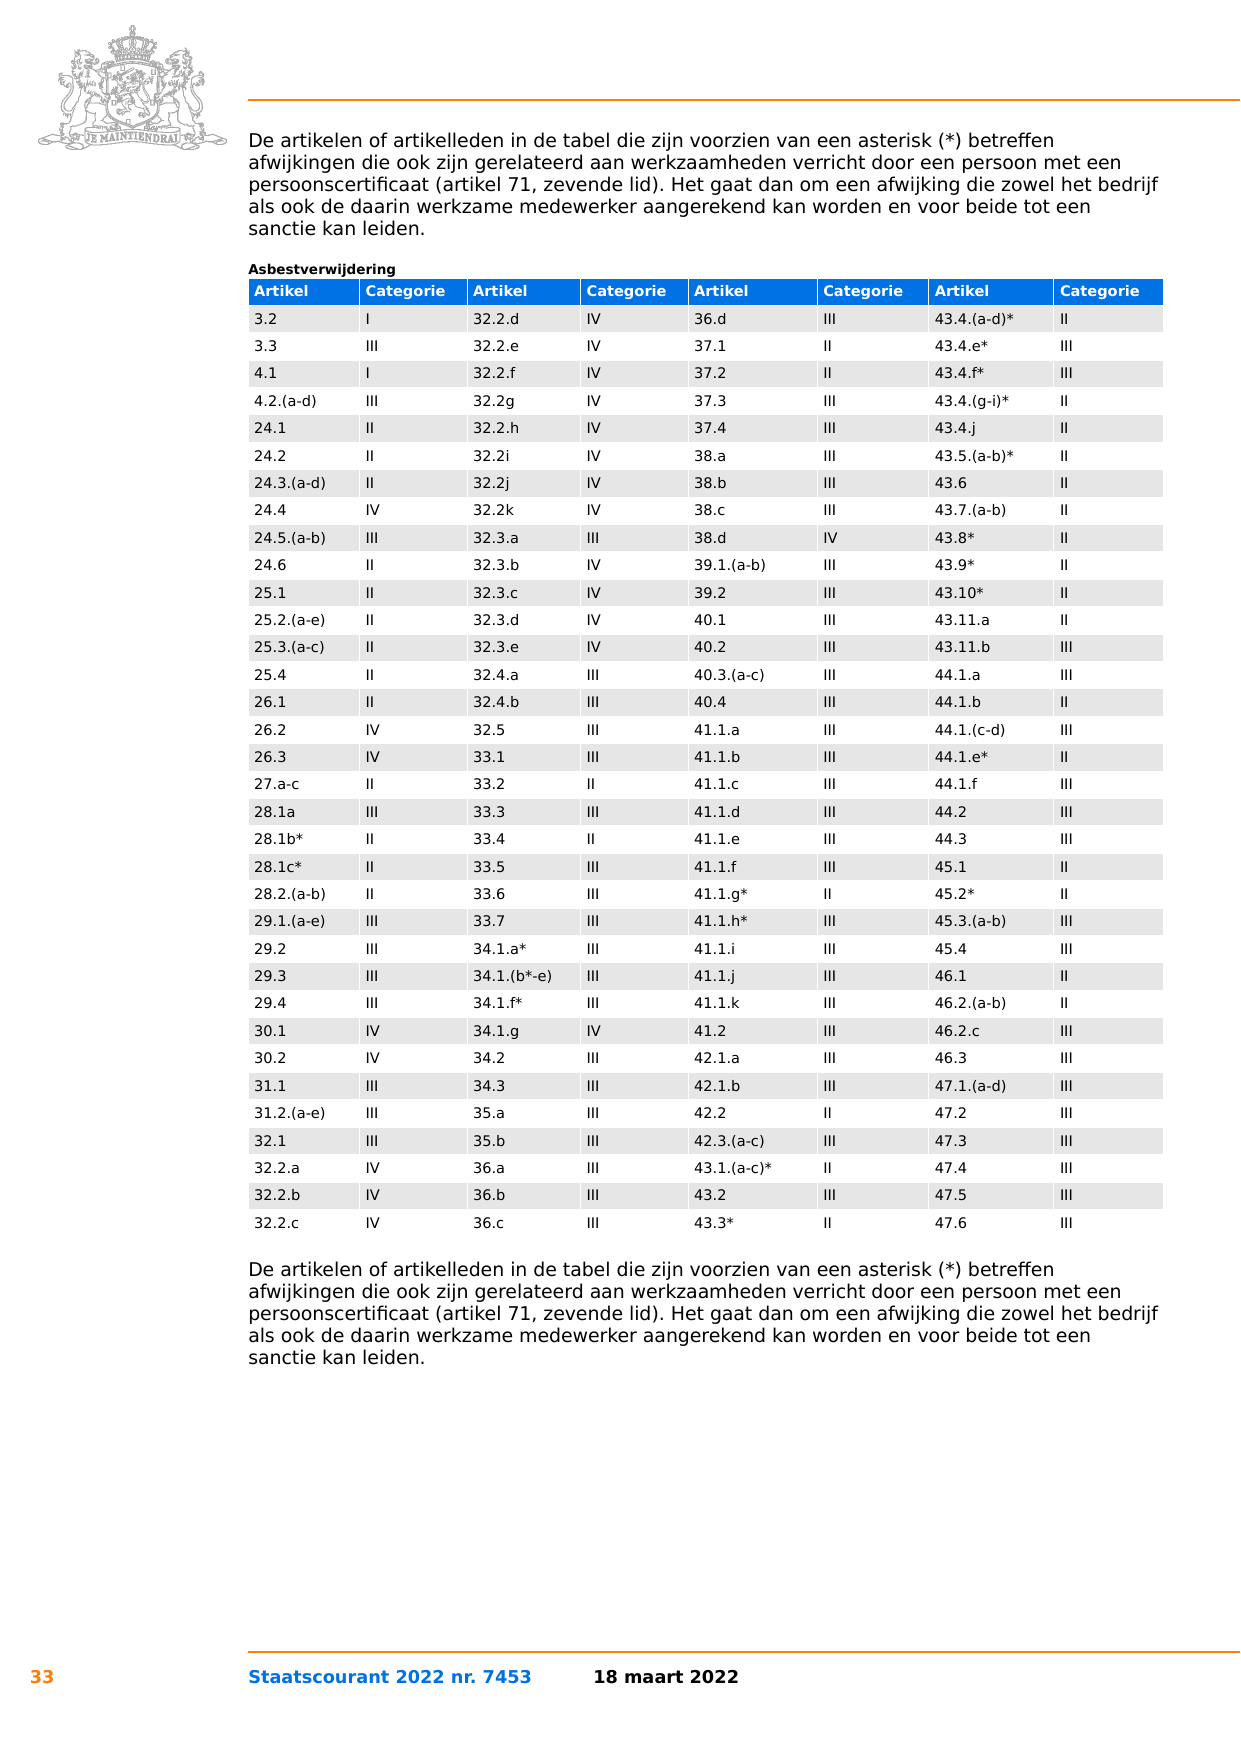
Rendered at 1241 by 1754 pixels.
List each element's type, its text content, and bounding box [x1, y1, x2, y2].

table_cell 43.6 [929, 470, 1053, 497]
table_cell IV [360, 498, 467, 524]
table_cell II [1054, 388, 1163, 414]
table_cell III [1054, 1155, 1163, 1181]
table_cell II [1054, 963, 1163, 990]
table_cell II [818, 361, 928, 387]
table_cell 25.1 [249, 580, 359, 606]
table_cell 34.3 [468, 1073, 580, 1099]
table_cell 47.5 [929, 1183, 1053, 1209]
table_cell 32.2k [468, 498, 580, 524]
table_cell II [1054, 553, 1163, 579]
table_cell III [818, 580, 928, 606]
table_cell 32.3.c [468, 580, 580, 606]
table_cell III [1054, 909, 1163, 935]
table_cell 40.2 [689, 635, 817, 661]
table_cell II [1054, 415, 1163, 442]
table_cell 41.1.h* [689, 909, 817, 935]
table_cell III [581, 525, 688, 551]
table_cell 43.9* [929, 553, 1053, 579]
table_cell 44.1.(c-d) [929, 717, 1053, 743]
table_cell III [818, 662, 928, 688]
table_cell II [1054, 991, 1163, 1017]
table_cell 46.1 [929, 963, 1053, 990]
table_cell II [360, 443, 467, 469]
table_cell II [360, 580, 467, 606]
table_cell 44.1.a [929, 662, 1053, 688]
table_cell III [818, 854, 928, 880]
table_cell III [818, 1128, 928, 1154]
table_cell IV [581, 1018, 688, 1044]
table_cell II [1054, 689, 1163, 716]
table_cell III [360, 1100, 467, 1127]
table_cell IV [360, 1018, 467, 1044]
table_cell II [360, 826, 467, 853]
table_cell 38.c [689, 498, 817, 524]
table_cell 42.3.(a-c) [689, 1128, 817, 1154]
table_cell 37.4 [689, 415, 817, 442]
table_cell III [818, 1073, 928, 1099]
table_cell 27.a-c [249, 772, 359, 798]
table_cell 33.6 [468, 881, 580, 907]
table_cell 47.4 [929, 1155, 1053, 1181]
table_cell II [818, 1155, 928, 1181]
table_cell III [818, 826, 928, 853]
table_cell 4.2.(a-d) [249, 388, 359, 414]
table_cell 38.b [689, 470, 817, 497]
table_cell 44.3 [929, 826, 1053, 853]
table_cell Artikel [249, 279, 359, 305]
table_cell 32.3.b [468, 553, 580, 579]
table_cell II [360, 854, 467, 880]
table_cell III [581, 1210, 688, 1236]
table_cell 32.5 [468, 717, 580, 743]
table_cell 33.1 [468, 744, 580, 771]
table_cell 32.2.d [468, 306, 580, 332]
table_cell IV [818, 525, 928, 551]
table_cell 36.d [689, 306, 817, 332]
table_cell III [818, 1018, 928, 1044]
table_cell III [581, 909, 688, 935]
table_cell IV [581, 580, 688, 606]
table_cell II [360, 662, 467, 688]
table_cell III [581, 881, 688, 907]
table_cell 4.1 [249, 361, 359, 387]
table_cell II [818, 881, 928, 907]
table_cell 33.4 [468, 826, 580, 853]
table_cell IV [581, 607, 688, 633]
table_cell IV [360, 1210, 467, 1236]
table_cell 44.1.f [929, 772, 1053, 798]
table_cell 41.1.d [689, 799, 817, 825]
table_cell III [818, 936, 928, 962]
table_cell 34.1.(b*-e) [468, 963, 580, 990]
table_cell 26.2 [249, 717, 359, 743]
table_cell IV [581, 388, 688, 414]
table_cell III [581, 744, 688, 771]
table_cell II [1054, 580, 1163, 606]
table_cell 26.3 [249, 744, 359, 771]
table_cell 43.7.(a-b) [929, 498, 1053, 524]
table_cell 43.2 [689, 1183, 817, 1209]
table_cell III [360, 799, 467, 825]
table_cell III [818, 717, 928, 743]
table_cell 45.2* [929, 881, 1053, 907]
table_cell 41.1.e [689, 826, 817, 853]
table_cell 47.3 [929, 1128, 1053, 1154]
table_cell 31.1 [249, 1073, 359, 1099]
table_cell 43.4.j [929, 415, 1053, 442]
table_cell I [360, 361, 467, 387]
table_cell 37.2 [689, 361, 817, 387]
table_cell 25.3.(a-c) [249, 635, 359, 661]
table_cell 3.2 [249, 306, 359, 332]
table_cell 45.4 [929, 936, 1053, 962]
table_cell III [1054, 1100, 1163, 1127]
table_cell 36.a [468, 1155, 580, 1181]
table_cell II [1054, 525, 1163, 551]
table_cell III [581, 854, 688, 880]
table_cell 32.2g [468, 388, 580, 414]
table_cell 29.2 [249, 936, 359, 962]
table_cell IV [581, 443, 688, 469]
table_cell III [818, 991, 928, 1017]
table_cell 32.2j [468, 470, 580, 497]
table_cell 28.1b* [249, 826, 359, 853]
table_cell III [360, 991, 467, 1017]
table_cell II [1054, 306, 1163, 332]
table_cell 24.4 [249, 498, 359, 524]
table_cell 28.1a [249, 799, 359, 825]
table_cell 47.6 [929, 1210, 1053, 1236]
table_cell III [581, 717, 688, 743]
table_cell 33.5 [468, 854, 580, 880]
table_cell 26.1 [249, 689, 359, 716]
table_cell 37.3 [689, 388, 817, 414]
table_cell Categorie [1054, 279, 1163, 305]
table_cell 24.5.(a-b) [249, 525, 359, 551]
table_cell 34.1.f* [468, 991, 580, 1017]
table_cell IV [360, 717, 467, 743]
table_cell 32.3.e [468, 635, 580, 661]
table_cell Artikel [689, 279, 817, 305]
table_cell 42.1.a [689, 1046, 817, 1072]
table_cell II [360, 607, 467, 633]
table_cell 41.1.g* [689, 881, 817, 907]
text De artikelen of artikelleden in de tabel die zijn voorzien van een asterisk (*) betreffen afwijkingen die ook zijn gerelateerd aan werkzaamheden verricht door een persoon met een persoonscertificaat (artikel 71, zevende lid). Het gaat dan om een afwijking die zowel het bedrijf als ook de daarin werkzame medewerker aangerekend kan worden en voor beide tot een sanctie kan leiden. [248, 130, 1163, 240]
table_cell III [1054, 799, 1163, 825]
table_cell III [818, 443, 928, 469]
table_cell III [1054, 717, 1163, 743]
table_cell 24.1 [249, 415, 359, 442]
table_cell 32.4.a [468, 662, 580, 688]
table_cell IV [360, 1183, 467, 1209]
table_cell 31.2.(a-e) [249, 1100, 359, 1127]
table_header Asbestverwijdering [248, 262, 1163, 277]
table_cell 46.2.c [929, 1018, 1053, 1044]
table_cell 32.3.a [468, 525, 580, 551]
table_cell 41.1.j [689, 963, 817, 990]
table_cell III [581, 1155, 688, 1181]
table_cell 34.2 [468, 1046, 580, 1072]
table_cell 29.1.(a-e) [249, 909, 359, 935]
table_cell Categorie [360, 279, 467, 305]
table_cell 34.1.a* [468, 936, 580, 962]
table_cell III [818, 689, 928, 716]
table_cell 32.2i [468, 443, 580, 469]
table_cell III [818, 388, 928, 414]
table_cell 34.1.g [468, 1018, 580, 1044]
table_cell III [1054, 772, 1163, 798]
table_cell III [581, 799, 688, 825]
table_cell III [818, 772, 928, 798]
table_cell III [1054, 1018, 1163, 1044]
table_cell III [1054, 1073, 1163, 1099]
table_cell 43.3* [689, 1210, 817, 1236]
table_cell III [581, 1183, 688, 1209]
table_cell 32.3.d [468, 607, 580, 633]
table_cell III [360, 333, 467, 359]
table_cell III [581, 1073, 688, 1099]
table_cell III [818, 1046, 928, 1072]
table_cell Categorie [581, 279, 688, 305]
table_cell II [818, 1100, 928, 1127]
table_cell 32.2.e [468, 333, 580, 359]
table_cell 43.1.(a-c)* [689, 1155, 817, 1181]
table_cell III [818, 963, 928, 990]
table_cell III [581, 1100, 688, 1127]
table_cell II [1054, 470, 1163, 497]
table_cell II [360, 470, 467, 497]
table_cell III [818, 306, 928, 332]
table_cell IV [360, 744, 467, 771]
table_cell III [1054, 635, 1163, 661]
table_cell 28.1c* [249, 854, 359, 880]
table_cell 39.1.(a-b) [689, 553, 817, 579]
table_cell III [581, 1046, 688, 1072]
table_cell II [1054, 744, 1163, 771]
table_cell 41.2 [689, 1018, 817, 1044]
picture [38, 25, 227, 150]
table_cell 47.1.(a-d) [929, 1073, 1053, 1099]
table_cell Artikel [468, 279, 580, 305]
text De artikelen of artikelleden in de tabel die zijn voorzien van een asterisk (*) betreffen afwijkingen die ook zijn gerelateerd aan werkzaamheden verricht door een persoon met een persoonscertificaat (artikel 71, zevende lid). Het gaat dan om een afwijking die zowel het bedrijf als ook de daarin werkzame medewerker aangerekend kan worden en voor beide tot een sanctie kan leiden. [248, 1259, 1163, 1369]
table_cell IV [581, 553, 688, 579]
table_cell IV [581, 498, 688, 524]
table_cell 36.c [468, 1210, 580, 1236]
table_cell III [581, 689, 688, 716]
table_cell 43.4.e* [929, 333, 1053, 359]
table_cell 35.a [468, 1100, 580, 1127]
table_cell 33.3 [468, 799, 580, 825]
table_cell II [1054, 854, 1163, 880]
table_cell 30.2 [249, 1046, 359, 1072]
table_cell 33.2 [468, 772, 580, 798]
table_cell III [818, 415, 928, 442]
table_cell 32.1 [249, 1128, 359, 1154]
table_cell 30.1 [249, 1018, 359, 1044]
table_cell 40.1 [689, 607, 817, 633]
table_cell III [581, 1128, 688, 1154]
table_cell II [1054, 607, 1163, 633]
table_cell II [360, 881, 467, 907]
table_cell IV [581, 635, 688, 661]
table_cell 43.11.a [929, 607, 1053, 633]
table_cell III [360, 963, 467, 990]
table_cell IV [581, 470, 688, 497]
table_cell 43.4.f* [929, 361, 1053, 387]
table_cell 43.11.b [929, 635, 1053, 661]
table_cell II [1054, 498, 1163, 524]
table_cell 45.1 [929, 854, 1053, 880]
table_cell III [818, 498, 928, 524]
table_cell II [1054, 881, 1163, 907]
table_cell 33.7 [468, 909, 580, 935]
table_cell III [818, 1183, 928, 1209]
table_cell 41.1.a [689, 717, 817, 743]
table_cell 25.2.(a-e) [249, 607, 359, 633]
table_cell 35.b [468, 1128, 580, 1154]
table_cell 37.1 [689, 333, 817, 359]
table_cell 41.1.f [689, 854, 817, 880]
table_cell II [1054, 443, 1163, 469]
table_cell 44.2 [929, 799, 1053, 825]
table_cell 44.1.e* [929, 744, 1053, 771]
table_cell III [1054, 1210, 1163, 1236]
table_cell IV [581, 415, 688, 442]
table_cell 28.2.(a-b) [249, 881, 359, 907]
table_cell IV [581, 333, 688, 359]
table_cell III [1054, 1128, 1163, 1154]
table_cell III [360, 1128, 467, 1154]
table_cell II [360, 689, 467, 716]
table_cell II [360, 553, 467, 579]
table_cell II [360, 772, 467, 798]
table_cell II [818, 1210, 928, 1236]
table_cell 40.3.(a-c) [689, 662, 817, 688]
table_cell 43.10* [929, 580, 1053, 606]
table_cell 43.4.(g-i)* [929, 388, 1053, 414]
table_cell III [360, 1073, 467, 1099]
table_cell III [581, 662, 688, 688]
table_cell 38.a [689, 443, 817, 469]
table_cell III [581, 936, 688, 962]
table_cell III [1054, 333, 1163, 359]
table_cell III [818, 909, 928, 935]
table_cell 38.d [689, 525, 817, 551]
table_cell 32.4.b [468, 689, 580, 716]
table_cell 41.1.c [689, 772, 817, 798]
table_cell III [1054, 936, 1163, 962]
table_cell I [360, 306, 467, 332]
table_cell II [581, 826, 688, 853]
table_cell Categorie [818, 279, 928, 305]
table_cell 32.2.f [468, 361, 580, 387]
table_cell III [1054, 1183, 1163, 1209]
table_cell III [360, 909, 467, 935]
table_cell III [818, 553, 928, 579]
table_cell 25.4 [249, 662, 359, 688]
table_cell III [581, 991, 688, 1017]
table_cell III [818, 799, 928, 825]
table_cell IV [360, 1155, 467, 1181]
table_cell Artikel [929, 279, 1053, 305]
table_cell 24.3.(a-d) [249, 470, 359, 497]
table_cell 45.3.(a-b) [929, 909, 1053, 935]
table_cell III [1054, 826, 1163, 853]
table_cell III [1054, 662, 1163, 688]
table_cell 41.1.k [689, 991, 817, 1017]
table_cell III [818, 470, 928, 497]
table_cell III [360, 525, 467, 551]
table_cell 24.2 [249, 443, 359, 469]
table_cell 32.2.a [249, 1155, 359, 1181]
table_cell III [360, 388, 467, 414]
table_cell 44.1.b [929, 689, 1053, 716]
table_cell 43.5.(a-b)* [929, 443, 1053, 469]
table_cell III [360, 936, 467, 962]
table_cell 41.1.i [689, 936, 817, 962]
table_cell 36.b [468, 1183, 580, 1209]
table_cell II [360, 415, 467, 442]
table_cell II [581, 772, 688, 798]
table_cell 39.2 [689, 580, 817, 606]
table_cell 42.1.b [689, 1073, 817, 1099]
table_cell IV [360, 1046, 467, 1072]
table_cell III [581, 963, 688, 990]
table_cell 32.2.c [249, 1210, 359, 1236]
table_cell III [818, 635, 928, 661]
table_cell 3.3 [249, 333, 359, 359]
table_cell IV [581, 306, 688, 332]
table_cell III [818, 744, 928, 771]
table_cell 46.2.(a-b) [929, 991, 1053, 1017]
table_cell III [1054, 1046, 1163, 1072]
table_cell IV [581, 361, 688, 387]
table_cell 29.3 [249, 963, 359, 990]
table_cell 42.2 [689, 1100, 817, 1127]
table_cell 24.6 [249, 553, 359, 579]
table_cell 43.4.(a-d)* [929, 306, 1053, 332]
table_cell 32.2.b [249, 1183, 359, 1209]
table_cell 41.1.b [689, 744, 817, 771]
table_cell III [1054, 361, 1163, 387]
table_cell III [818, 607, 928, 633]
table_cell II [360, 635, 467, 661]
table_cell 40.4 [689, 689, 817, 716]
table_cell 29.4 [249, 991, 359, 1017]
table_cell 47.2 [929, 1100, 1053, 1127]
table_cell 43.8* [929, 525, 1053, 551]
table_cell II [818, 333, 928, 359]
table_cell 32.2.h [468, 415, 580, 442]
table_cell 46.3 [929, 1046, 1053, 1072]
